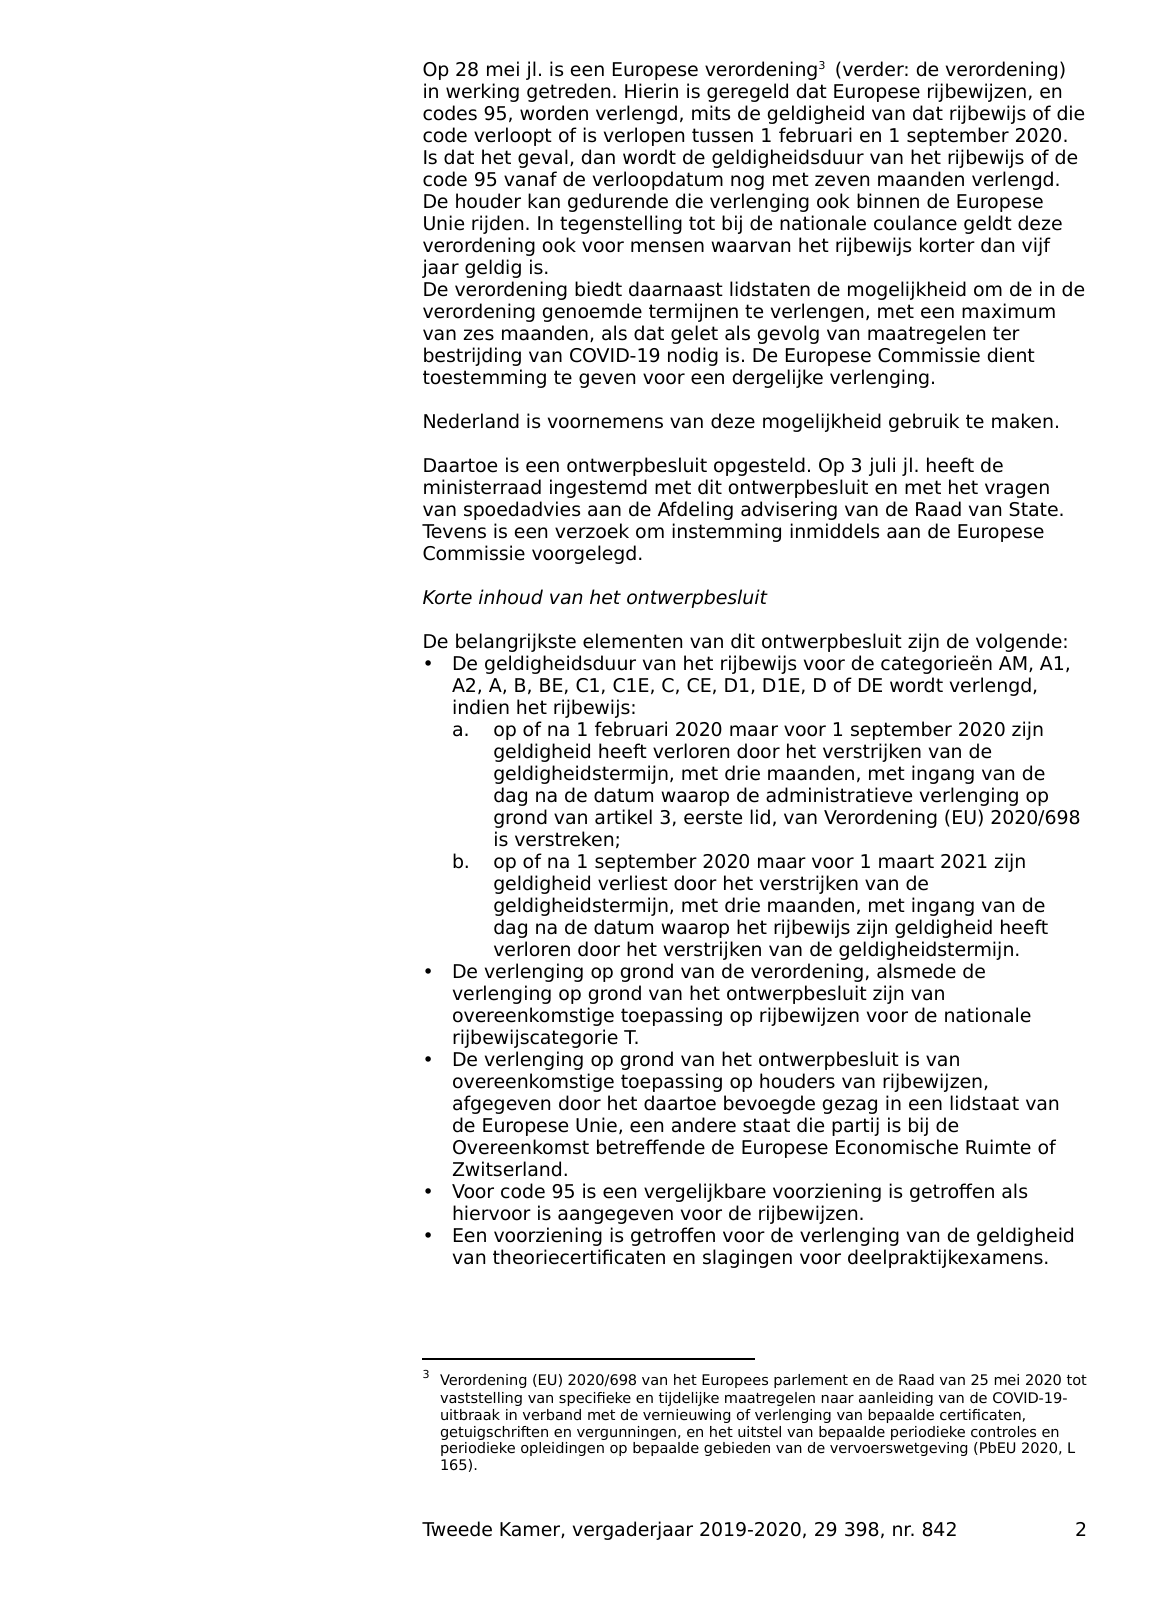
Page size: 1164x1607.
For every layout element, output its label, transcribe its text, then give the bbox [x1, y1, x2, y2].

text • De verlenging op grond van de verordening, alsmede de verlenging op grond van het ontwerpbesluit zijn van overeenkomstige toepassing op rijbewijzen voor de nationale rijbewijscategorie T. [422, 961, 1087, 1049]
text • Een voorziening is getroffen voor de verlenging van de geldigheid van theoriecertificaten en slagingen voor deelpraktijkexamens. [422, 1225, 1087, 1269]
text b. op of na 1 september 2020 maar voor 1 maart 2021 zijn geldigheid verliest door het verstrijken van de geldigheidstermijn, met drie maanden, met ingang van de dag na de datum waarop het rijbewijs zijn geldigheid heeft verloren door het verstrijken van de geldigheidstermijn. [452, 851, 1087, 961]
subtitle Korte inhoud van het ontwerpbesluit [422, 587, 1087, 609]
text De belangrijkste elementen van dit ontwerpbesluit zijn de volgende: [422, 631, 1087, 653]
text Nederland is voornemens van deze mogelijkheid gebruik te maken. [422, 411, 1087, 433]
text Verordening (EU) 2020/698 van het Europees parlement en de Raad van 25 mei 2020 tot vaststelling van specifieke en tijdelijke maatregelen naar aanleiding van de COVID-19-uitbraak in verband met de vernieuwing of verlenging van bepaalde certificaten, getuigschriften en vergunningen, en het uitstel van bepaalde periodieke controles en periodieke opleidingen op bepaalde gebieden van de vervoerswetgeving (PbEU 2020, L 165). [422, 1368, 1087, 1474]
text Op 28 mei jl. is een Europese verordening (verder: de verordening) in werking getreden. Hierin is geregeld dat Europese rijbewijzen, en codes 95, worden verlengd, mits de geldigheid van dat rijbewijs of die code verloopt of is verlopen tussen 1 februari en 1 september 2020. Is dat het geval, dan wordt de geldigheidsduur van het rijbewijs of de code 95 vanaf de verloopdatum nog met zeven maanden verlengd. De houder kan gedurende die verlenging ook binnen de Europese Unie rijden. In tegenstelling tot bij de nationale coulance geldt deze verordening ook voor mensen waarvan het rijbewijs korter dan vijf jaar geldig is. [422, 59, 1087, 279]
text De verordening biedt daarnaast lidstaten de mogelijkheid om de in de verordening genoemde termijnen te verlengen, met een maximum van zes maanden, als dat gelet als gevolg van maatregelen ter bestrijding van COVID-19 nodig is. De Europese Commissie dient toestemming te geven voor een dergelijke verlenging. [422, 279, 1087, 389]
text • De geldigheidsduur van het rijbewijs voor de categorieën AM, A1, A2, A, B, BE, C1, C1E, C, CE, D1, D1E, D of DE wordt verlengd, indien het rijbewijs: [422, 653, 1087, 719]
text • Voor code 95 is een vergelijkbare voorziening is getroffen als hiervoor is aangegeven voor de rijbewijzen. [422, 1181, 1087, 1225]
text Daartoe is een ontwerpbesluit opgesteld. Op 3 juli jl. heeft de ministerraad ingestemd met dit ontwerpbesluit en met het vragen van spoedadvies aan de Afdeling advisering van de Raad van State. Tevens is een verzoek om instemming inmiddels aan de Europese Commissie voorgelegd. [422, 455, 1087, 565]
text a. op of na 1 februari 2020 maar voor 1 september 2020 zijn geldigheid heeft verloren door het verstrijken van de geldigheidstermijn, met drie maanden, met ingang van de dag na de datum waarop de administratieve verlenging op grond van artikel 3, eerste lid, van Verordening (EU) 2020/698 is verstreken; [452, 719, 1087, 851]
text • De verlenging op grond van het ontwerpbesluit is van overeenkomstige toepassing op houders van rijbewijzen, afgegeven door het daartoe bevoegde gezag in een lidstaat van de Europese Unie, een andere staat die partij is bij de Overeenkomst betreffende de Europese Economische Ruimte of Zwitserland. [422, 1049, 1087, 1181]
